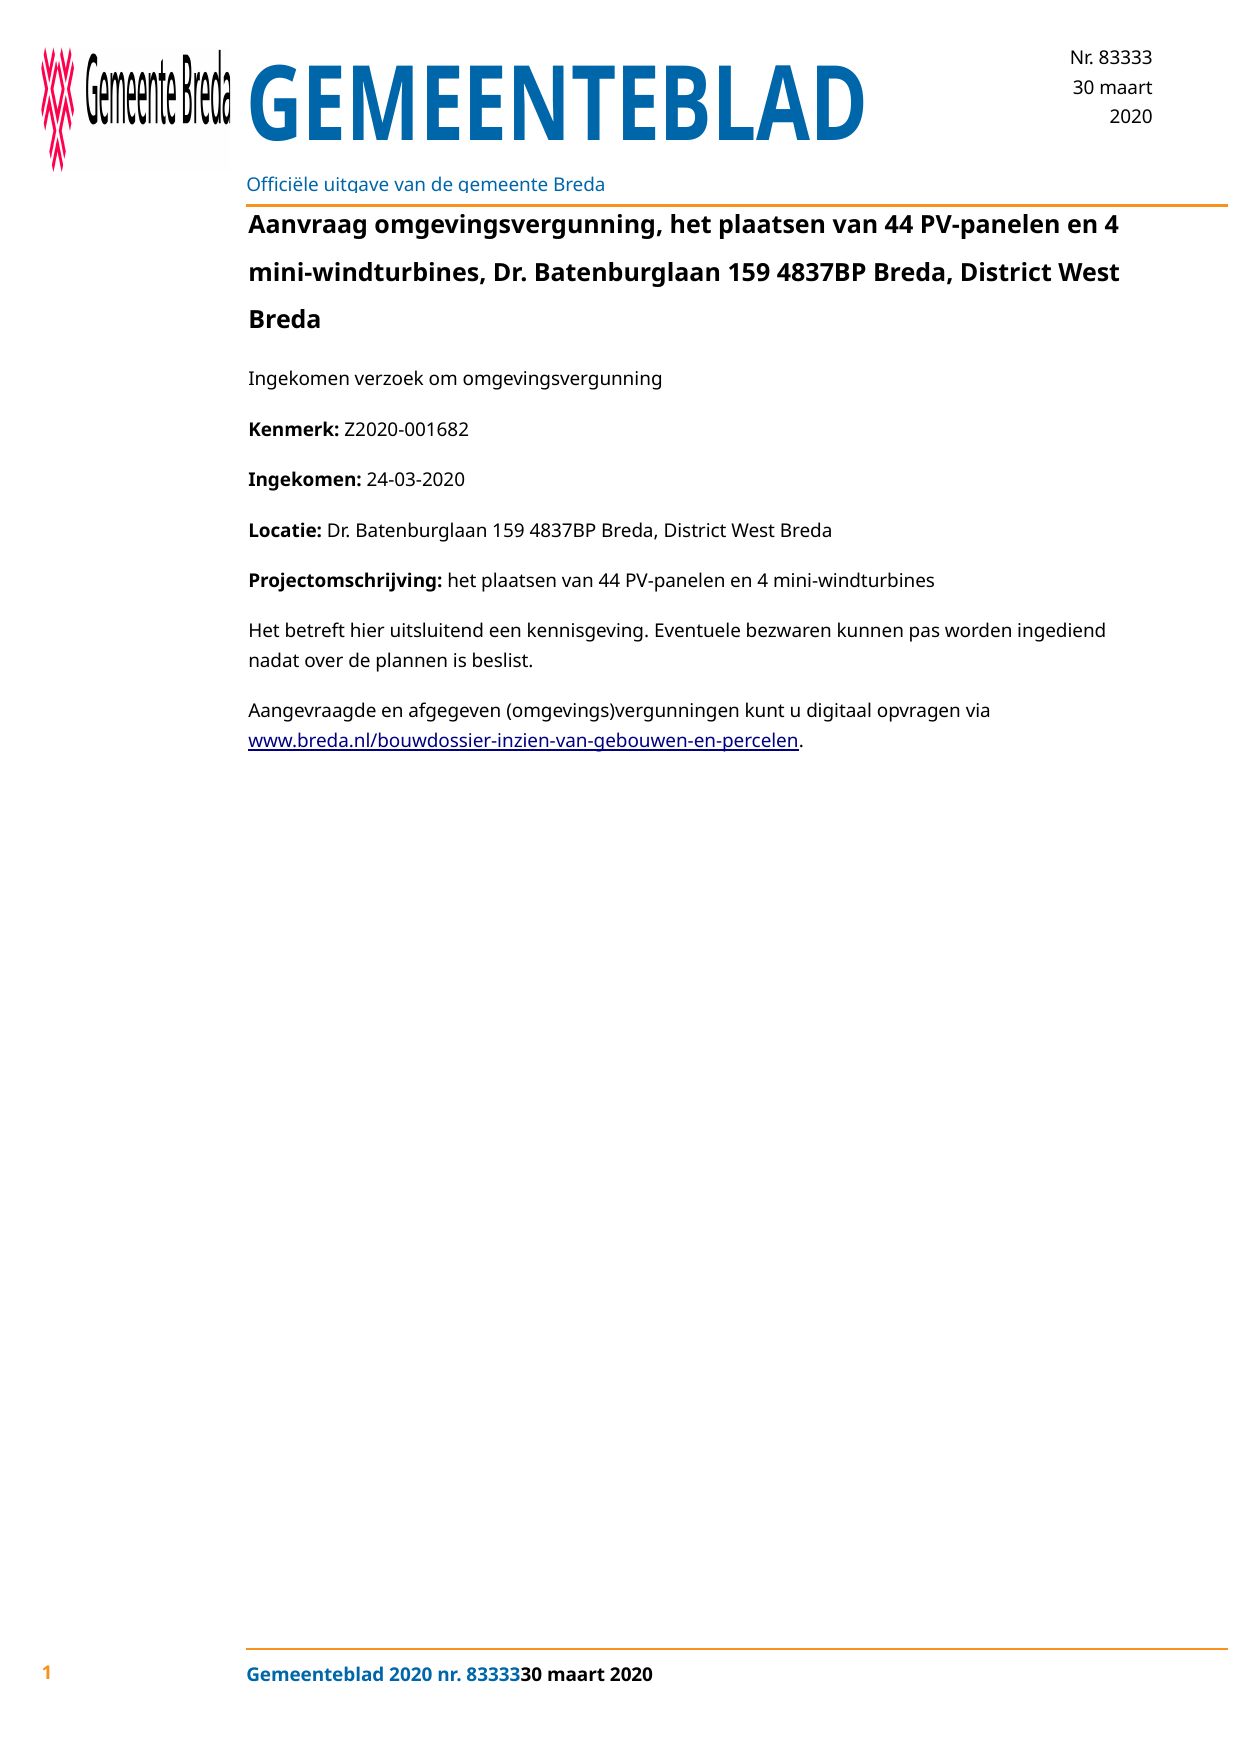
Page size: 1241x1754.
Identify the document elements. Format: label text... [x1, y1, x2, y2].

text Locatie: Dr. Batenburglaan 159 4837BP Breda, District West Breda [248, 517, 1152, 542]
picture [41, 47, 231, 172]
text Aanvraag omgevingsvergunning, het plaatsen van 44 PV-panelen en 4 mini-windturbines, Dr. Batenburglaan 159 4837BP Breda, District West Breda [248, 207, 1152, 336]
text Het betreft hier uitsluitend een kennisgeving. Eventuele bezwaren kunnen pas worden ingediend nadat over de plannen is beslist. [248, 618, 1152, 673]
text Ingekomen: 24-03-2020 [248, 466, 1152, 492]
text Projectomschrijving: het plaatsen van 44 PV-panelen en 4 mini-windturbines [248, 567, 1152, 593]
text Kenmerk: Z2020-001682 [248, 416, 1152, 442]
text Ingekomen verzoek om omgevingsvergunning [248, 366, 1152, 391]
text Aangevraagde en afgegeven (omgevings)vergunningen kunt u digitaal opvragen via www.breda.nl/bouwdossier-inzien-van-gebouwen-en-percelen. [248, 698, 1152, 753]
